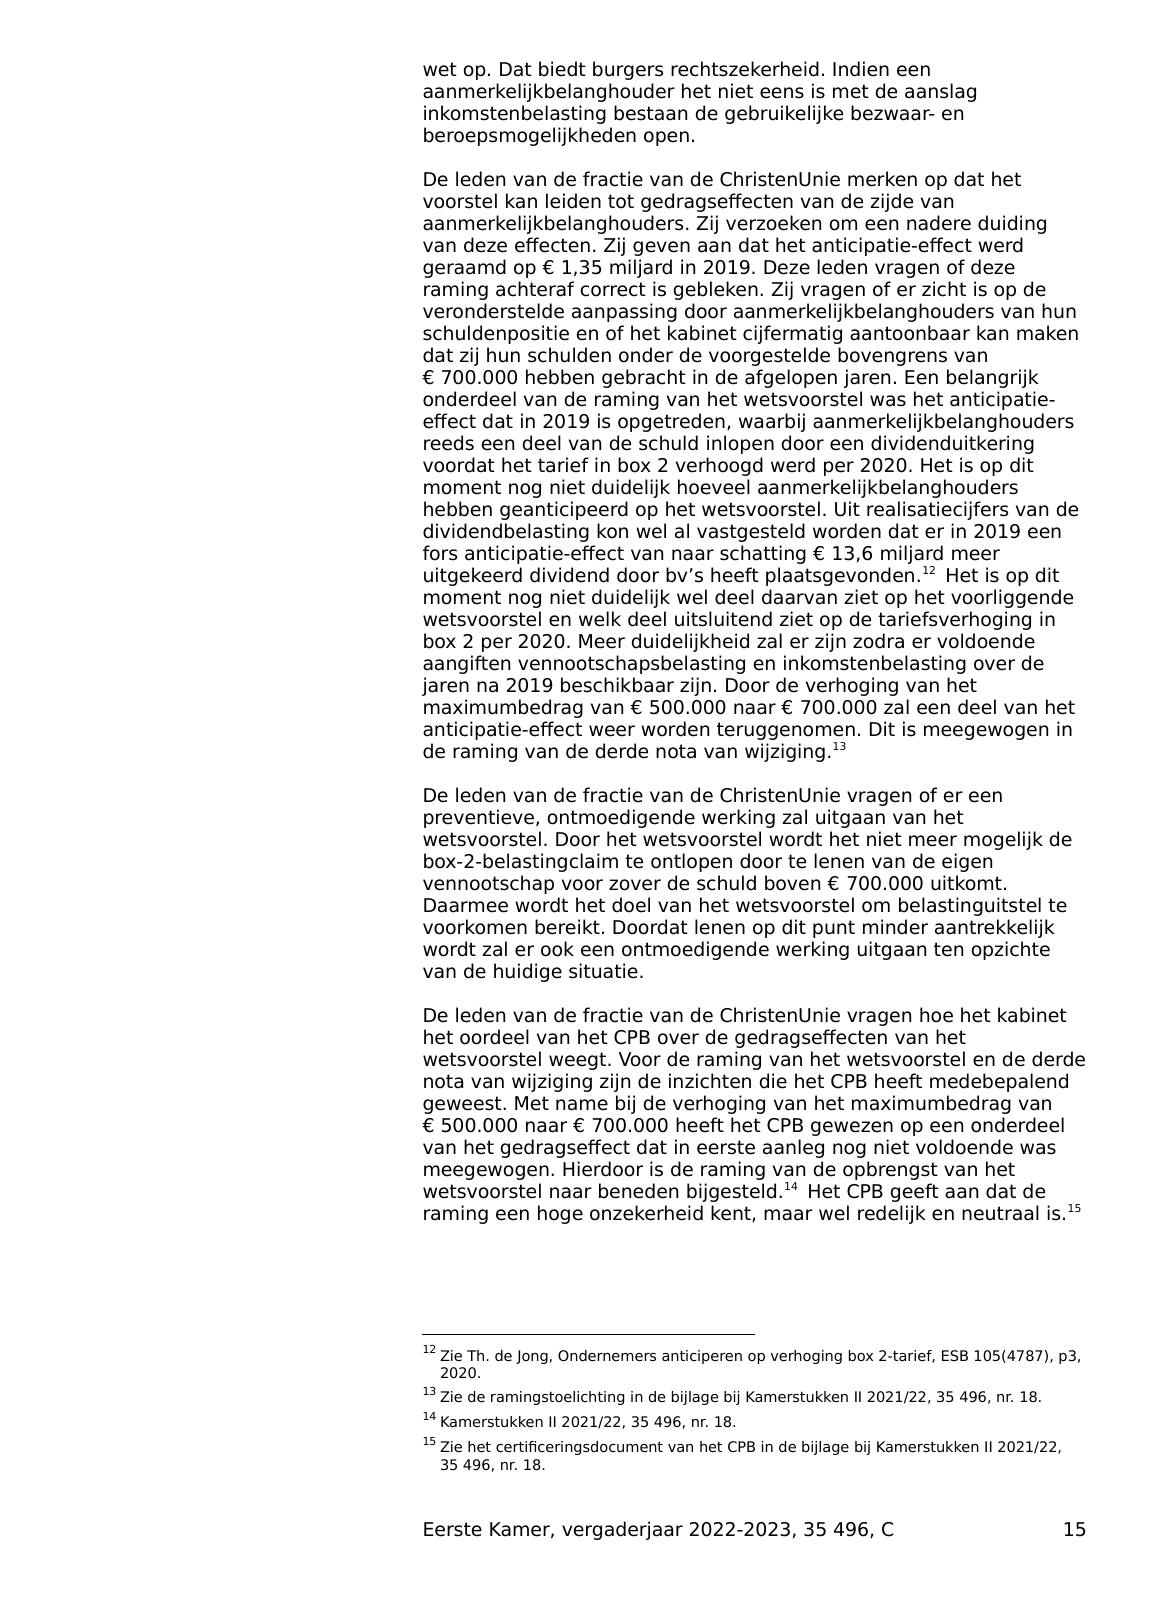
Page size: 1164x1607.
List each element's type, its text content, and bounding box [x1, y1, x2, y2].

text De leden van de fractie van de ChristenUnie merken op dat het voorstel kan leiden tot gedragseffecten van de zijde van aanmerkelijkbelanghouders. Zij verzoeken om een nadere duiding van deze effecten. Zij geven aan dat het anticipatie-effect werd geraamd op € 1,35 miljard in 2019. Deze leden vragen of deze raming achteraf correct is gebleken. Zij vragen of er zicht is op de veronderstelde aanpassing door aanmerkelijkbelanghouders van hun schuldenpositie en of het kabinet cijfermatig aantoonbaar kan maken dat zij hun schulden onder de voorgestelde bovengrens van € 700.000 hebben gebracht in de afgelopen jaren. Een belangrijk onderdeel van de raming van het wetsvoorstel was het anticipatie-effect dat in 2019 is opgetreden, waarbij aanmerkelijkbelanghouders reeds een deel van de schuld inlopen door een dividenduitkering voordat het tarief in box 2 verhoogd werd per 2020. Het is op dit moment nog niet duidelijk hoeveel aanmerkelijkbelanghouders hebben geanticipeerd op het wetsvoorstel. Uit realisatiecijfers van de dividendbelasting kon wel al vastgesteld worden dat er in 2019 een fors anticipatie-effect van naar schatting € 13,6 miljard meer uitgekeerd dividend door bv’s heeft plaatsgevonden. Het is op dit moment nog niet duidelijk wel deel daarvan ziet op het voorliggende wetsvoorstel en welk deel uitsluitend ziet op de tariefsverhoging in box 2 per 2020. Meer duidelijkheid zal er zijn zodra er voldoende aangiften vennootschapsbelasting en inkomstenbelasting over de jaren na 2019 beschikbaar zijn. Door de verhoging van het maximumbedrag van € 500.000 naar € 700.000 zal een deel van het anticipatie-effect weer worden teruggenomen. Dit is meegewogen in de raming van de derde nota van wijziging. [422, 169, 1087, 763]
text Zie het certificeringsdocument van het CPB in de bijlage bij Kamerstukken II 2021/22, 35 496, nr. 18. [422, 1435, 1087, 1474]
text wet op. Dat biedt burgers rechtszekerheid. Indien een aanmerkelijkbelanghouder het niet eens is met de aanslag inkomstenbelasting bestaan de gebruikelijke bezwaar- en beroepsmogelijkheden open. [422, 59, 1087, 147]
text Kamerstukken II 2021/22, 35 496, nr. 18. [422, 1410, 1087, 1432]
text Zie Th. de Jong, Ondernemers anticiperen op verhoging box 2-tarief, ESB 105(4787), p3, 2020. [422, 1343, 1087, 1382]
text Zie de ramingstoelichting in de bijlage bij Kamerstukken II 2021/22, 35 496, nr. 18. [422, 1385, 1087, 1407]
text De leden van de fractie van de ChristenUnie vragen of er een preventieve, ontmoedigende werking zal uitgaan van het wetsvoorstel. Door het wetsvoorstel wordt het niet meer mogelijk de box-2-belastingclaim te ontlopen door te lenen van de eigen vennootschap voor zover de schuld boven € 700.000 uitkomt. Daarmee wordt het doel van het wetsvoorstel om belastinguitstel te voorkomen bereikt. Doordat lenen op dit punt minder aantrekkelijk wordt zal er ook een ontmoedigende werking uitgaan ten opzichte van de huidige situatie. [422, 785, 1087, 983]
text De leden van de fractie van de ChristenUnie vragen hoe het kabinet het oordeel van het CPB over de gedragseffecten van het wetsvoorstel weegt. Voor de raming van het wetsvoorstel en de derde nota van wijziging zijn de inzichten die het CPB heeft medebepalend geweest. Met name bij de verhoging van het maximumbedrag van € 500.000 naar € 700.000 heeft het CPB gewezen op een onderdeel van het gedragseffect dat in eerste aanleg nog niet voldoende was meegewogen. Hierdoor is de raming van de opbrengst van het wetsvoorstel naar beneden bijgesteld. Het CPB geeft aan dat de raming een hoge onzekerheid kent, maar wel redelijk en neutraal is. [422, 1005, 1087, 1224]
